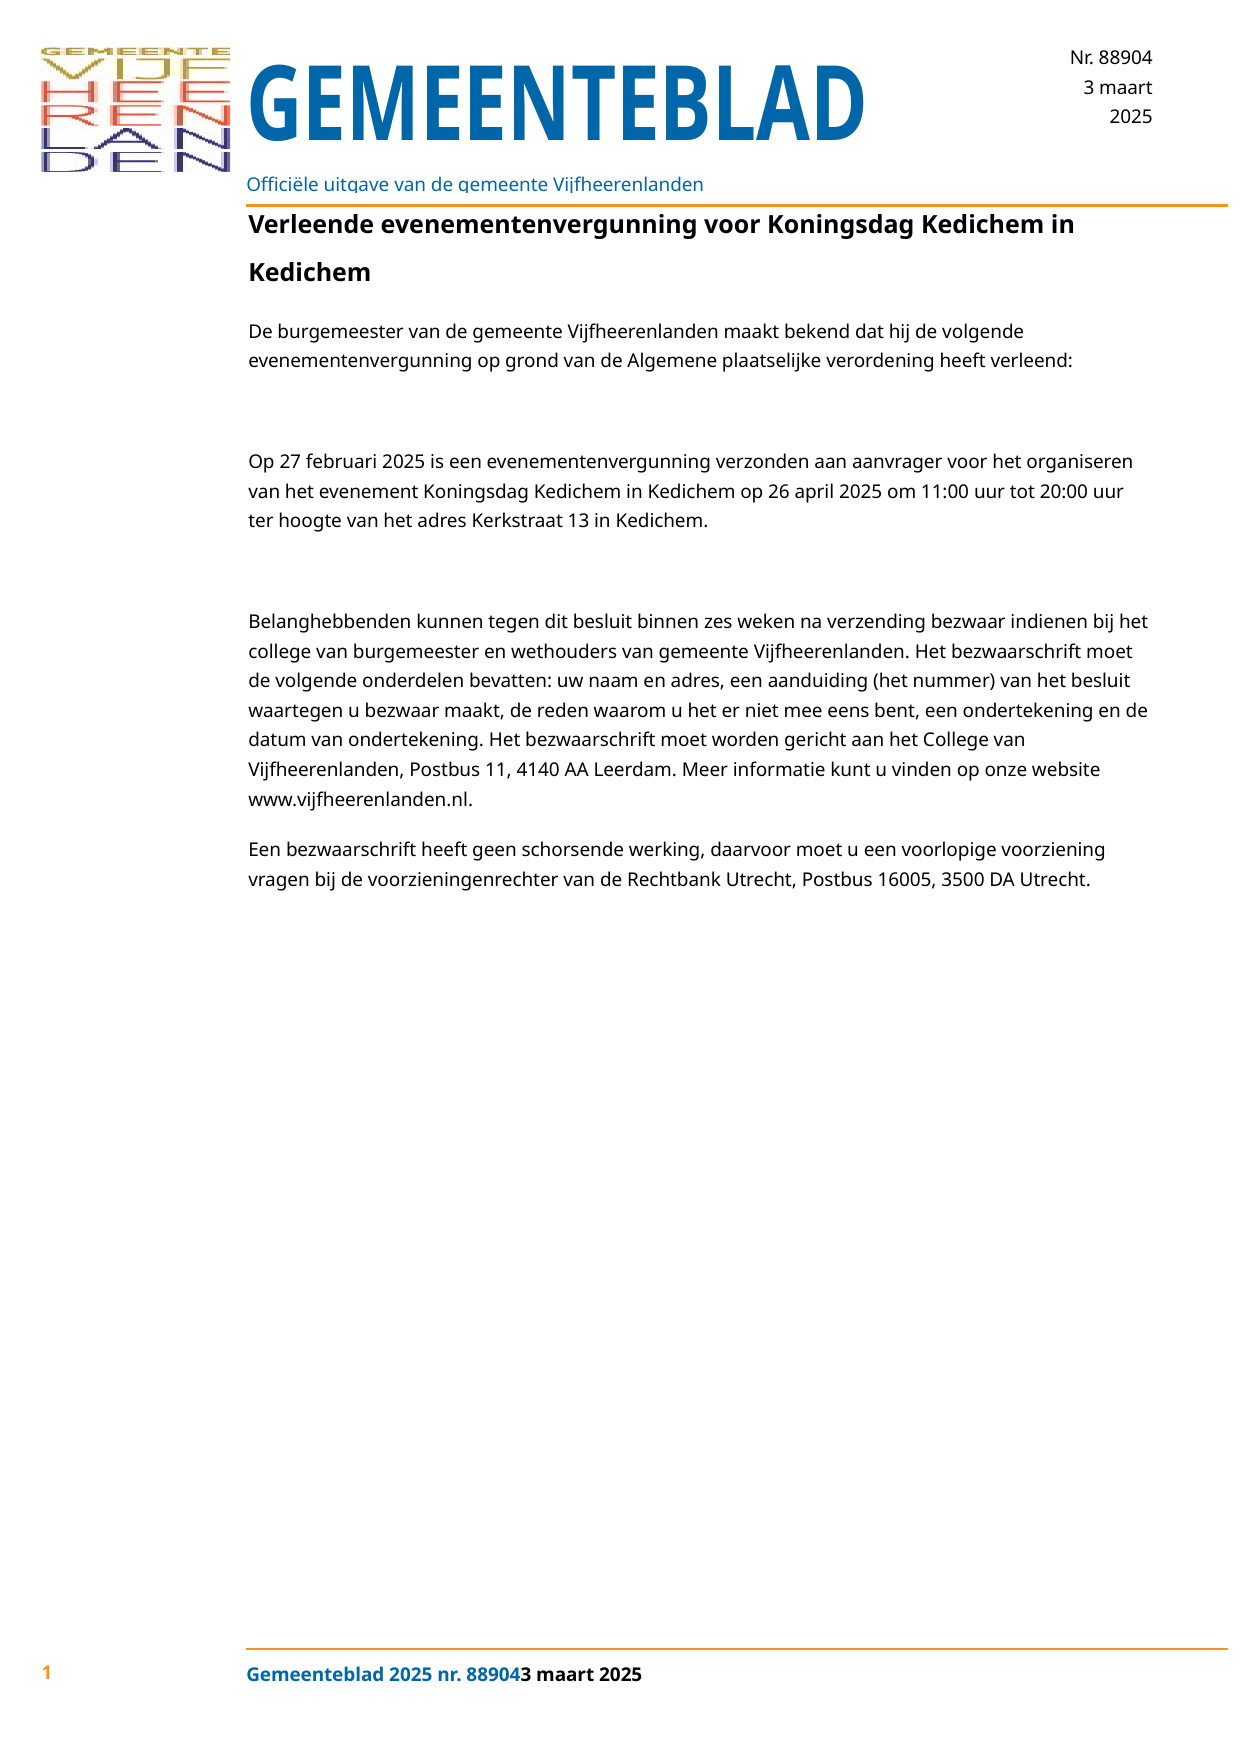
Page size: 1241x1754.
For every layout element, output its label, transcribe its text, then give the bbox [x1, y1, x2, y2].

text Belanghebbenden kunnen tegen dit besluit binnen zes weken na verzending bezwaar indienen bij het college van burgemeester en wethouders van gemeente Vijfheerenlanden. Het bezwaarschrift moet de volgende onderdelen bevatten: uw naam en adres, een aanduiding (het nummer) van het besluit waartegen u bezwaar maakt, de reden waarom u het er niet mee eens bent, een ondertekening en de datum van ondertekening. Het bezwaarschrift moet worden gericht aan het College van Vijfheerenlanden, Postbus 11, 4140 AA Leerdam. Meer informatie kunt u vinden op onze website www.vijfheerenlanden.nl. [248, 608, 1152, 812]
text Op 27 februari 2025 is een evenementenvergunning verzonden aan aanvrager voor het organiseren van het evenement Koningsdag Kedichem in Kedichem op 26 april 2025 om 11:00 uur tot 20:00 uur ter hoogte van het adres Kerkstraat 13 in Kedichem. [248, 448, 1152, 533]
text Een bezwaarschrift heeft geen schorsende werking, daarvoor moet u een voorlopige voorziening vragen bij de voorzieningenrechter van de Rechtbank Utrecht, Postbus 16005, 3500 DA Utrecht. [248, 836, 1152, 892]
text De burgemeester van de gemeente Vijfheerenlanden maakt bekend dat hij de volgende evenementenvergunning op grond van de Algemene plaatselijke verordening heeft verleend: [248, 318, 1152, 373]
text Verleende evenementenvergunning voor Koningsdag Kedichem in Kedichem [248, 207, 1152, 288]
picture [41, 47, 231, 172]
